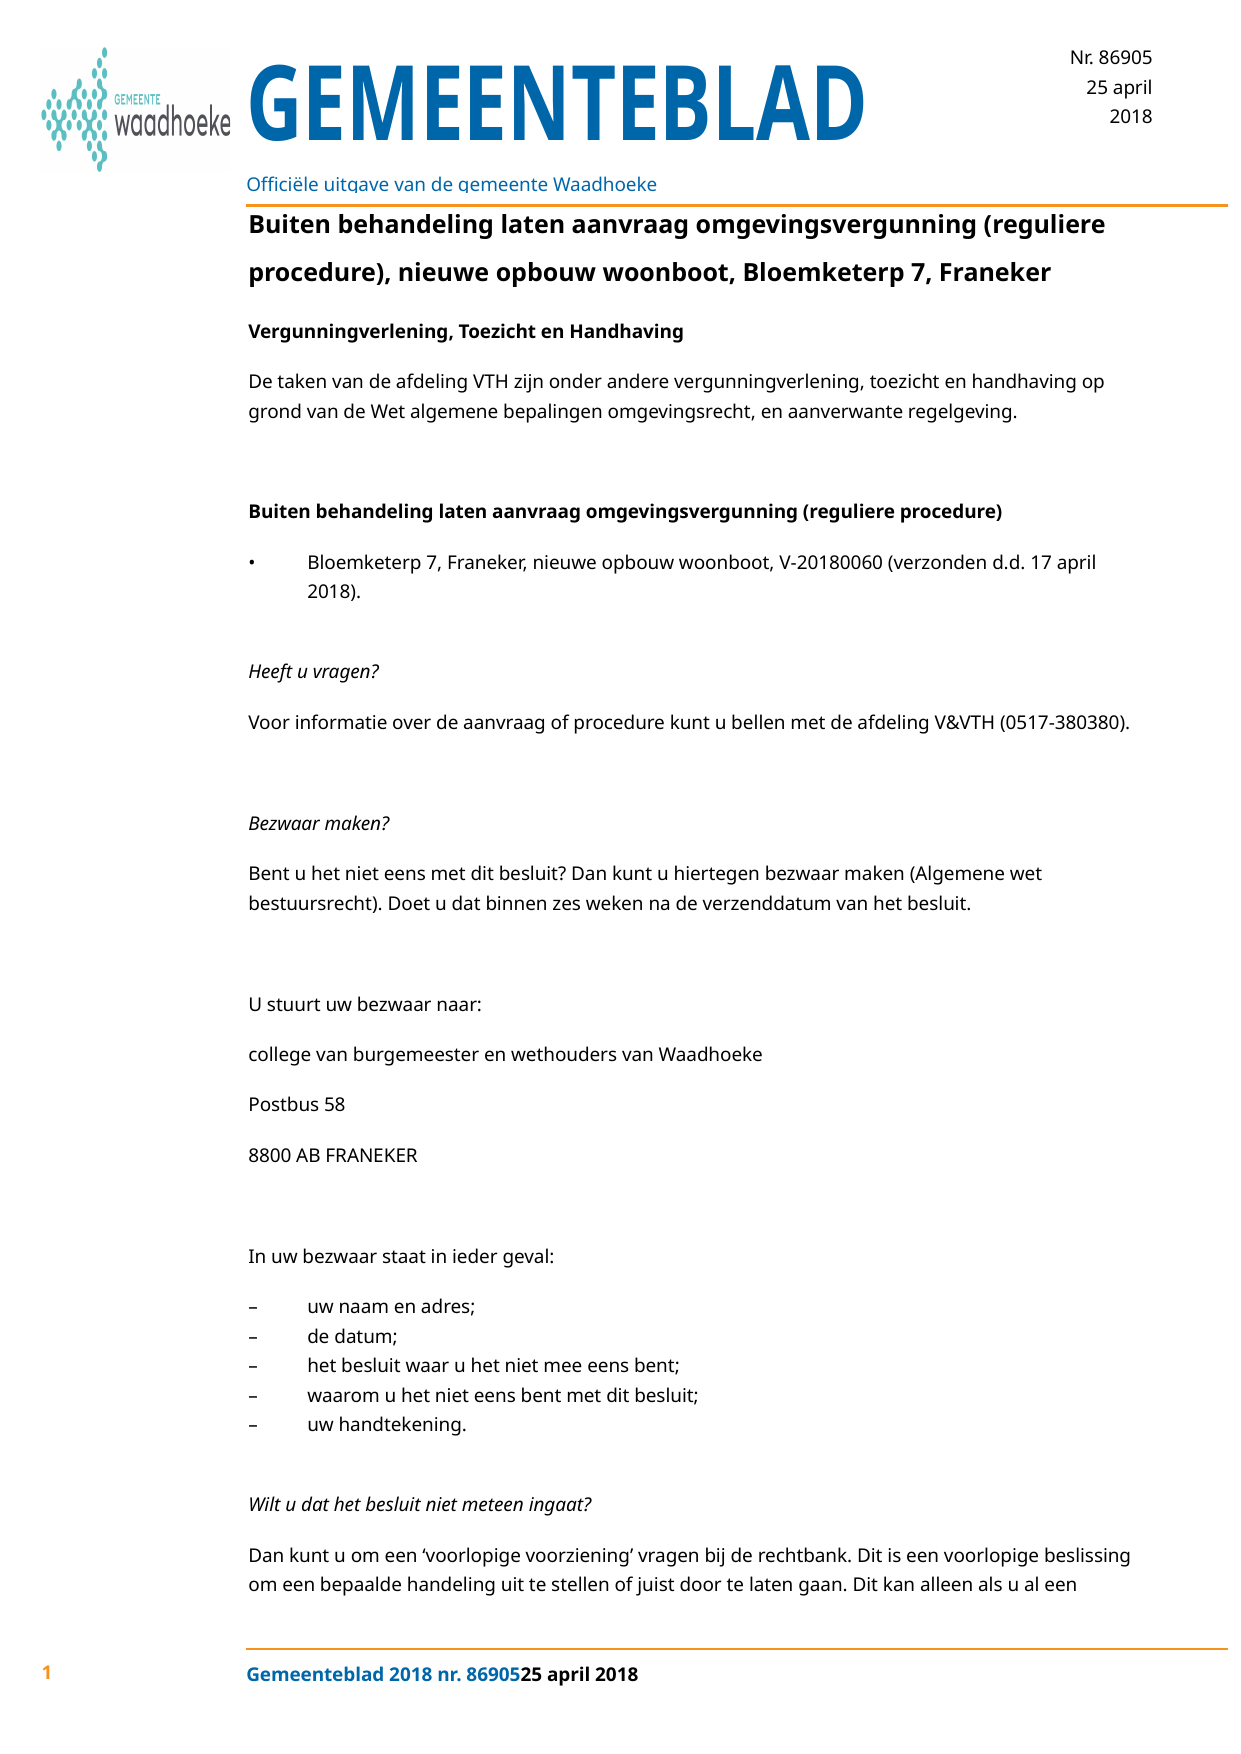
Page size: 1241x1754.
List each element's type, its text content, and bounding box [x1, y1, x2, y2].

text U stuurt uw bezwaar naar: [248, 991, 1152, 1017]
list Bloemketerp 7, Franeker, nieuwe opbouw woonboot, V-20180060 (verzonden d.d. 17 april 2018). [248, 549, 1152, 604]
text Heeft u vragen? [248, 659, 1152, 684]
text Postbus 58 [248, 1092, 1152, 1117]
list waarom u het niet eens bent met dit besluit; [248, 1382, 1152, 1408]
picture [41, 47, 231, 172]
text Dan kunt u om een ‘voorlopige voorziening’ vragen bij de rechtbank. Dit is een voorlopige beslissing om een bepaalde handeling uit te stellen of juist door te laten gaan. Dit kan alleen als u al een [248, 1542, 1152, 1597]
text Buiten behandeling laten aanvraag omgevingsvergunning (reguliere procedure), nieuwe opbouw woonboot, Bloemketerp 7, Franeker [248, 207, 1152, 288]
text Buiten behandeling laten aanvraag omgevingsvergunning (reguliere procedure) [248, 499, 1152, 524]
text Vergunningverlening, Toezicht en Handhaving [248, 318, 1152, 344]
text Bezwaar maken? [248, 810, 1152, 836]
list uw handtekening. [248, 1412, 1152, 1437]
list de datum; [248, 1323, 1152, 1349]
text Bent u het niet eens met dit besluit? Dan kunt u hiertegen bezwaar maken (Algemene wet bestuursrecht). Doet u dat binnen zes weken na de verzenddatum van het besluit. [248, 860, 1152, 916]
text 8800 AB FRANEKER [248, 1142, 1152, 1168]
text In uw bezwaar staat in ieder geval: [248, 1243, 1152, 1269]
list het besluit waar u het niet mee eens bent; [248, 1352, 1152, 1378]
text De taken van de afdeling VTH zijn onder andere vergunningverlening, toezicht en handhaving op grond van de Wet algemene bepalingen omgevingsrecht, en aanverwante regelgeving. [248, 368, 1152, 424]
text college van burgemeester en wethouders van Waadhoeke [248, 1041, 1152, 1067]
text Wilt u dat het besluit niet meteen ingaat? [248, 1492, 1152, 1517]
text Voor informatie over de aanvraag of procedure kunt u bellen met de afdeling V&VTH (0517-380380). [248, 709, 1152, 735]
list uw naam en adres; [248, 1293, 1152, 1319]
